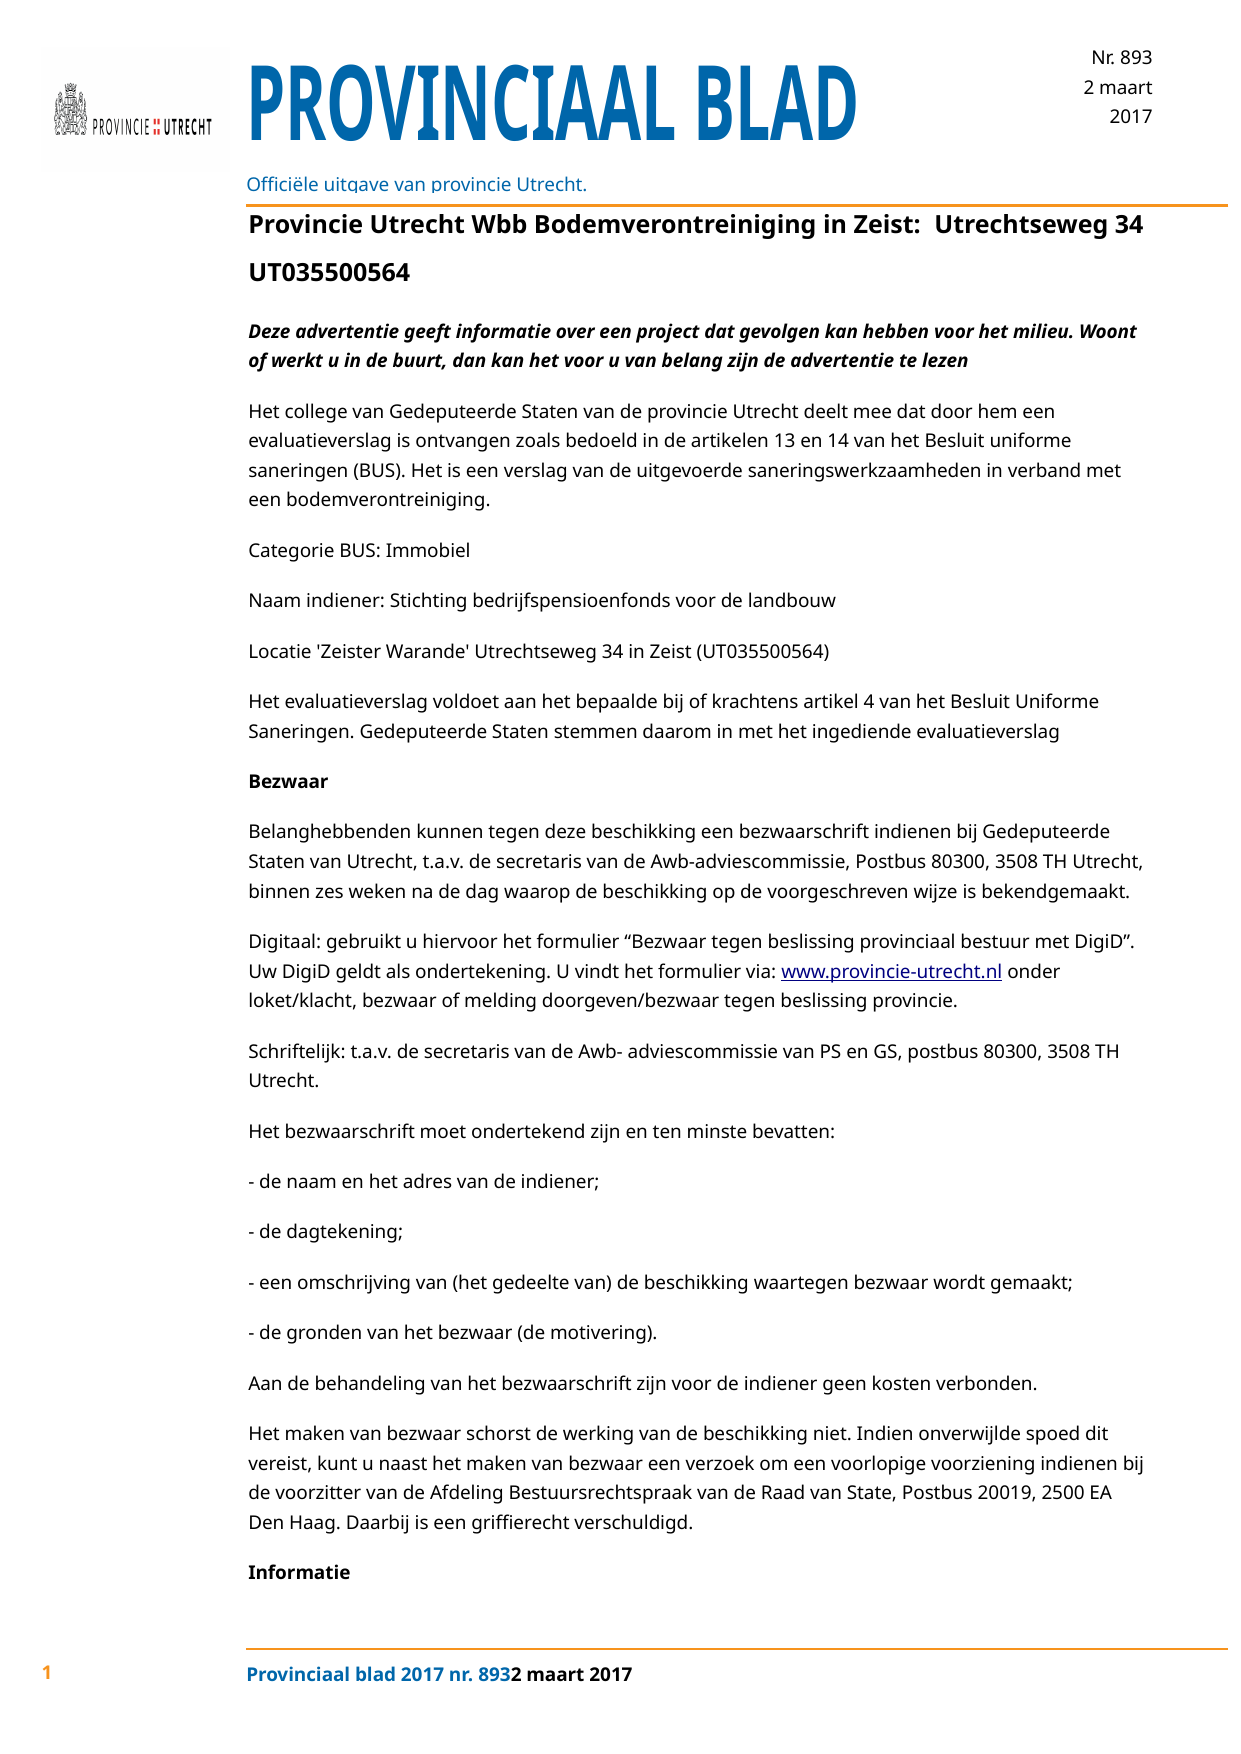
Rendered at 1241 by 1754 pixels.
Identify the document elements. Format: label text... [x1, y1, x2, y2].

text Het bezwaarschrift moet ondertekend zijn en ten minste bevatten: [248, 1118, 1152, 1144]
text Bezwaar [248, 768, 1152, 794]
text Het maken van bezwaar schorst de werking van de beschikking niet. Indien onverwijlde spoed dit vereist, kunt u naast het maken van bezwaar een verzoek om een voorlopige voorziening indienen bij de voorzitter van de Afdeling Bestuursrechtspraak van de Raad van State, Postbus 20019, 2500 EA Den Haag. Daarbij is een griffierecht verschuldigd. [248, 1420, 1152, 1535]
text Digitaal: gebruikt u hiervoor het formulier “Bezwaar tegen beslissing provinciaal bestuur met DigiD”. Uw DigiD geldt als ondertekening. U vindt het formulier via: www.provincie-utrecht.nl onder loket/klacht, bezwaar of melding doorgeven/bezwaar tegen beslissing provincie. [248, 928, 1152, 1013]
text Naam indiener: Stichting bedrijfspensioenfonds voor de landbouw [248, 587, 1152, 613]
text Aan de behandeling van het bezwaarschrift zijn voor de indiener geen kosten verbonden. [248, 1370, 1152, 1396]
text Informatie [248, 1559, 1152, 1585]
text Locatie 'Zeister Warande' Utrechtseweg 34 in Zeist (UT035500564) [248, 638, 1152, 664]
text Schriftelijk: t.a.v. de secretaris van de Awb- adviescommissie van PS en GS, postbus 80300, 3508 TH Utrecht. [248, 1038, 1152, 1093]
text - de naam en het adres van de indiener; [248, 1168, 1152, 1194]
text - de gronden van het bezwaar (de motivering). [248, 1319, 1152, 1345]
text Het evaluatieverslag voldoet aan het bepaalde bij of krachtens artikel 4 van het Besluit Uniforme Saneringen. Gedeputeerde Staten stemmen daarom in met het ingediende evaluatieverslag [248, 688, 1152, 744]
text Het college van Gedeputeerde Staten van de provincie Utrecht deelt mee dat door hem een evaluatieverslag is ontvangen zoals bedoeld in de artikelen 13 en 14 van het Besluit uniforme saneringen (BUS). Het is een verslag van de uitgevoerde saneringswerkzaamheden in verband met een bodemverontreiniging. [248, 398, 1152, 512]
text Deze advertentie geeft informatie over een project dat gevolgen kan hebben voor het milieu. Woont of werkt u in de buurt, dan kan het voor u van belang zijn de advertentie te lezen [248, 318, 1152, 373]
text Belanghebbenden kunnen tegen deze beschikking een bezwaarschrift indienen bij Gedeputeerde Staten van Utrecht, t.a.v. de secretaris van de Awb-adviescommissie, Postbus 80300, 3508 TH Utrecht, binnen zes weken na de dag waarop de beschikking op de voorgeschreven wijze is bekendgemaakt. [248, 819, 1152, 904]
text Provincie Utrecht Wbb Bodemverontreiniging in Zeist: Utrechtseweg 34 UT035500564 [248, 207, 1152, 288]
text - een omschrijving van (het gedeelte van) de beschikking waartegen bezwaar wordt gemaakt; [248, 1269, 1152, 1295]
picture [41, 47, 231, 172]
text Categorie BUS: Immobiel [248, 537, 1152, 563]
text - de dagtekening; [248, 1219, 1152, 1244]
